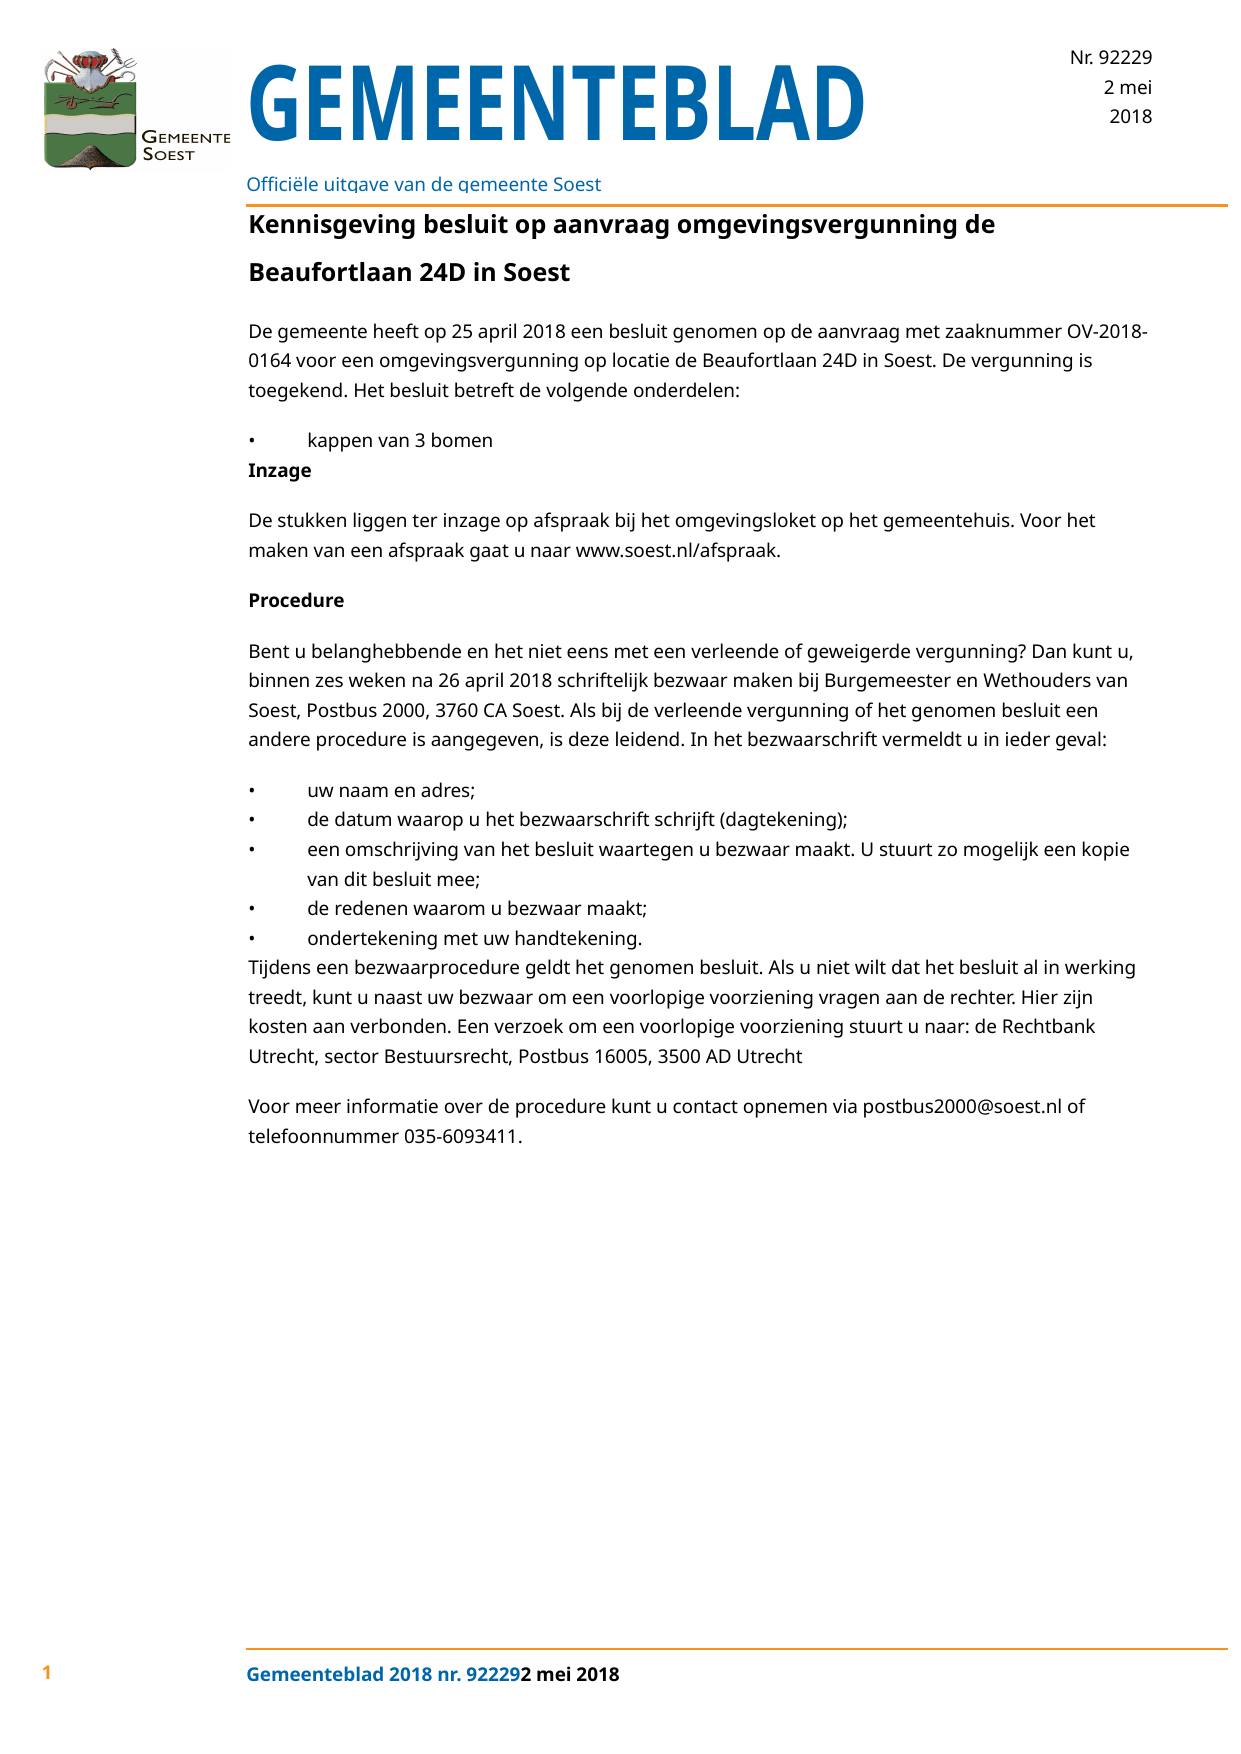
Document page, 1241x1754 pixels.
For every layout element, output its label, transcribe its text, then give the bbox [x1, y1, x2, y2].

text De gemeente heeft op 25 april 2018 een besluit genomen op de aanvraag met zaaknummer OV-2018-0164 voor een omgevingsvergunning op locatie de Beaufortlaan 24D in Soest. De vergunning is toegekend. Het besluit betreft de volgende onderdelen: [248, 318, 1152, 403]
text Inzage [248, 457, 1152, 483]
list een omschrijving van het besluit waartegen u bezwaar maakt. U stuurt zo mogelijk een kopie van dit besluit mee; [248, 836, 1152, 892]
list de redenen waarom u bezwaar maakt; [248, 895, 1152, 921]
text De stukken liggen ter inzage op afspraak bij het omgevingsloket op het gemeentehuis. Voor het maken van een afspraak gaat u naar www.soest.nl/afspraak. [248, 507, 1152, 563]
text Tijdens een bezwaarprocedure geldt het genomen besluit. Als u niet wilt dat het besluit al in werking treedt, kunt u naast uw bezwaar om een voorlopige voorziening vragen aan de rechter. Hier zijn kosten aan verbonden. Een verzoek om een voorlopige voorziening stuurt u naar: de Rechtbank Utrecht, sector Bestuursrecht, Postbus 16005, 3500 AD Utrecht [248, 954, 1152, 1069]
picture [41, 47, 231, 172]
text Bent u belanghebbende en het niet eens met een verleende of geweigerde vergunning? Dan kunt u, binnen zes weken na 26 april 2018 schriftelijk bezwaar maken bij Burgemeester en Wethouders van Soest, Postbus 2000, 3760 CA Soest. Als bij de verleende vergunning of het genomen besluit een andere procedure is aangegeven, is deze leidend. In het bezwaarschrift vermeldt u in ieder geval: [248, 638, 1152, 752]
list uw naam en adres; [248, 777, 1152, 803]
text Kennisgeving besluit op aanvraag omgevingsvergunning de Beaufortlaan 24D in Soest [248, 207, 1152, 288]
list kappen van 3 bomen [248, 427, 1152, 453]
text Voor meer informatie over de procedure kunt u contact opnemen via postbus2000@soest.nl of telefoonnummer 035-6093411. [248, 1094, 1152, 1149]
list ondertekening met uw handtekening. [248, 925, 1152, 951]
list de datum waarop u het bezwaarschrift schrijft (dagtekening); [248, 807, 1152, 832]
text Procedure [248, 587, 1152, 613]
